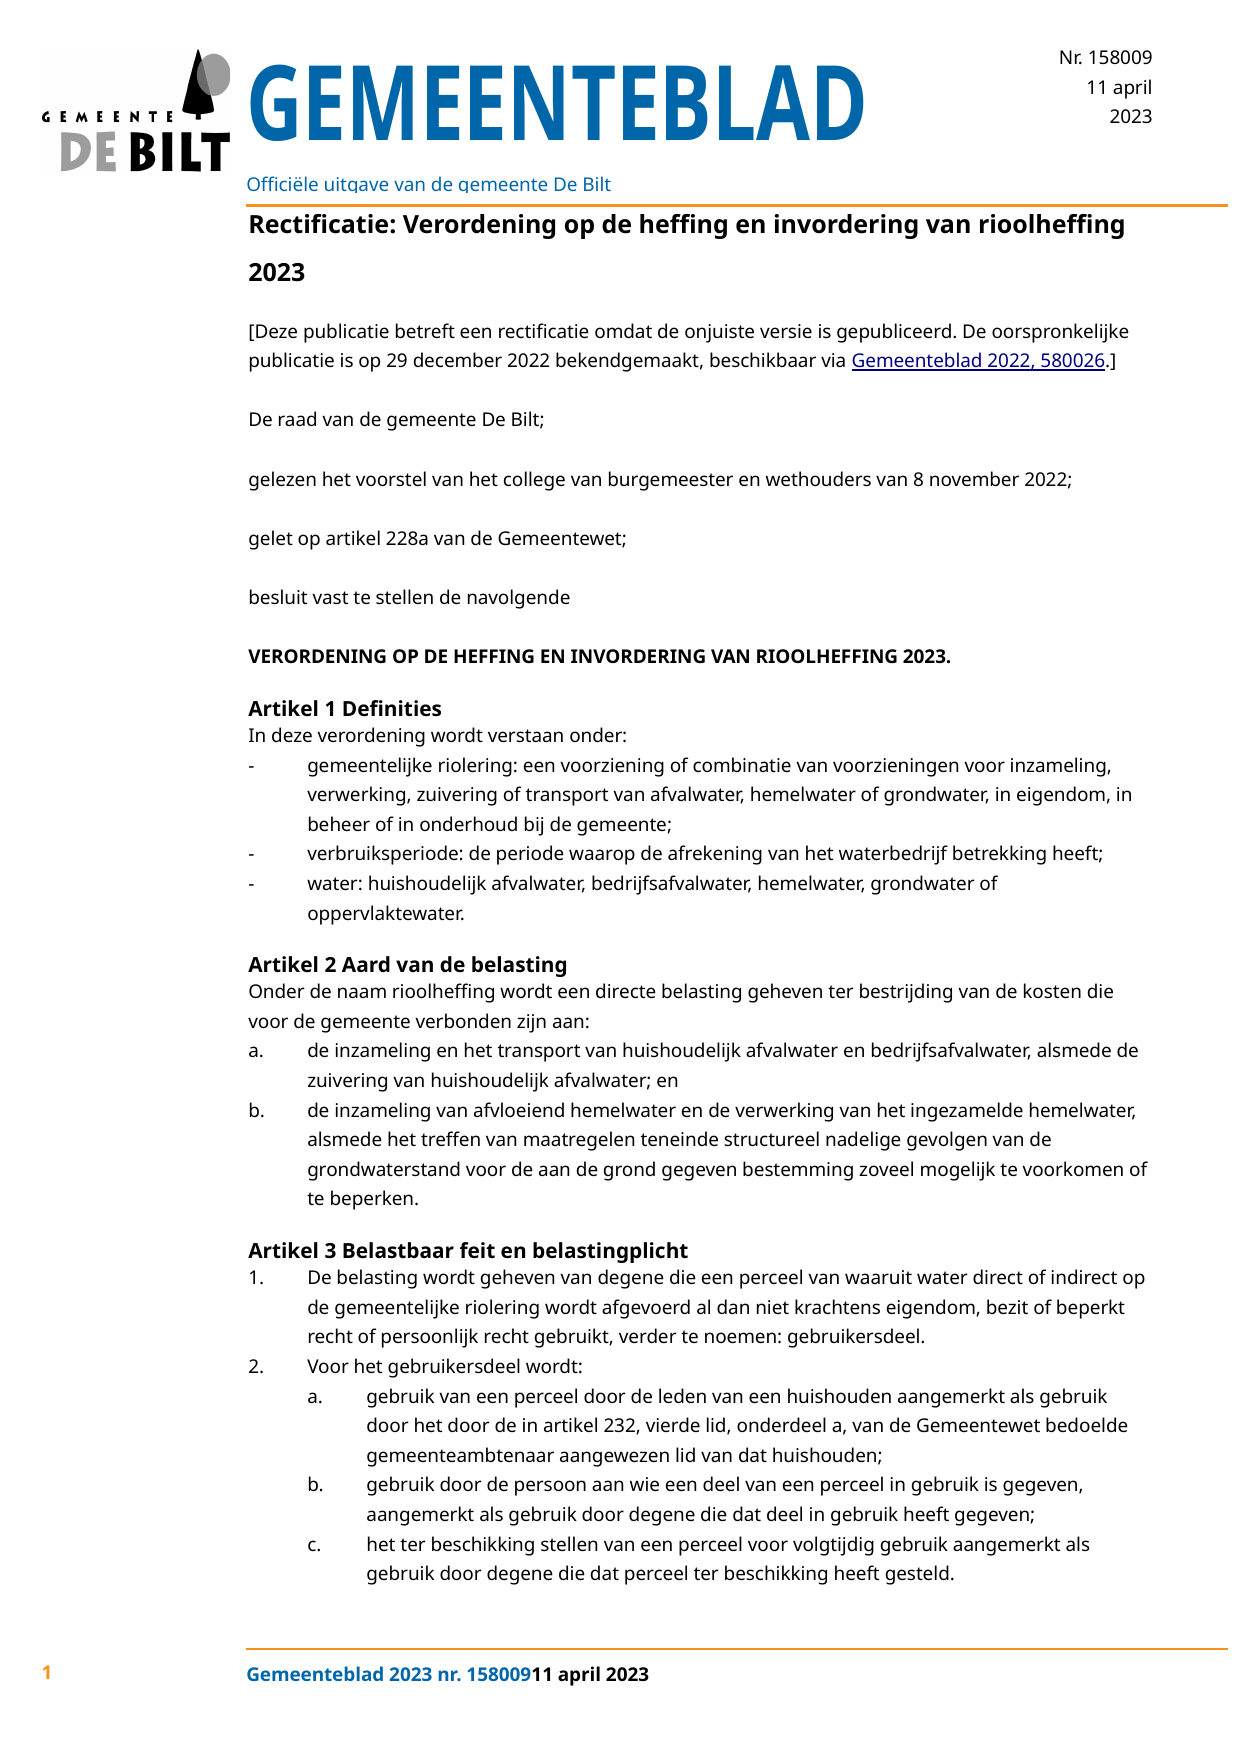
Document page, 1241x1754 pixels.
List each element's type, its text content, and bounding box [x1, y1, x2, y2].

list het ter beschikking stellen van een perceel voor volgtijdig gebruik aangemerkt als gebruik door degene die dat perceel ter beschikking heeft gesteld. [307, 1531, 1152, 1586]
list gebruik van een perceel door de leden van een huishouden aangemerkt als gebruik door het door de in artikel 232, vierde lid, onderdeel a, van de Gemeentewet bedoelde gemeenteambtenaar aangewezen lid van dat huishouden; [307, 1383, 1152, 1468]
text De raad van de gemeente De Bilt; [248, 407, 1152, 432]
list de inzameling van afvloeiend hemelwater en de verwerking van het ingezamelde hemelwater, alsmede het treffen van maatregelen teneinde structureel nadelige gevolgen van de grondwaterstand voor de aan de grond gegeven bestemming zoveel mogelijk te voorkomen of te beperken. [248, 1097, 1152, 1211]
list de inzameling en het transport van huishoudelijk afvalwater en bedrijfsafvalwater, alsmede de zuivering van huishoudelijk afvalwater; en [248, 1038, 1152, 1093]
text gelezen het voorstel van het college van burgemeester en wethouders van 8 november 2022; [248, 466, 1152, 492]
text In deze verordening wordt verstaan onder: [248, 722, 1152, 748]
text Artikel 2 Aard van de belasting [248, 950, 1152, 978]
list verbruiksperiode: de periode waarop de afrekening van het waterbedrijf betrekking heeft; [248, 841, 1152, 866]
picture [41, 47, 231, 172]
list Voor het gebruikersdeel wordt: [248, 1353, 1152, 1379]
text Artikel 1 Definities [248, 694, 1152, 722]
text gelet op artikel 228a van de Gemeentewet; [248, 525, 1152, 551]
text VERORDENING OP DE HEFFING EN INVORDERING VAN RIOOLHEFFING 2023. [248, 643, 1152, 669]
text Rectificatie: Verordening op de heffing en invordering van rioolheffing 2023 [248, 207, 1152, 288]
list De belasting wordt geheven van degene die een perceel van waaruit water direct of indirect op de gemeentelijke riolering wordt afgevoerd al dan niet krachtens eigendom, bezit of beperkt recht of persoonlijk recht gebruikt, verder te noemen: gebruikersdeel. [248, 1264, 1152, 1349]
text Artikel 3 Belastbaar feit en belastingplicht [248, 1236, 1152, 1264]
list gebruik door de persoon aan wie een deel van een perceel in gebruik is gegeven, aangemerkt als gebruik door degene die dat deel in gebruik heeft gegeven; [307, 1472, 1152, 1527]
text besluit vast te stellen de navolgende [248, 584, 1152, 610]
list water: huishoudelijk afvalwater, bedrijfsafvalwater, hemelwater, grondwater of oppervlaktewater. [248, 870, 1152, 925]
text [Deze publicatie betreft een rectificatie omdat de onjuiste versie is gepubliceerd. De oorspronkelijke publicatie is op 29 december 2022 bekendgemaakt, beschikbaar via Gemeenteblad 2022, 580026.] [248, 318, 1152, 373]
text Onder de naam rioolheffing wordt een directe belasting geheven ter bestrijding van de kosten die voor de gemeente verbonden zijn aan: [248, 978, 1152, 1034]
list gemeentelijke riolering: een voorziening of combinatie van voorzieningen voor inzameling, verwerking, zuivering of transport van afvalwater, hemelwater of grondwater, in eigendom, in beheer of in onderhoud bij de gemeente; [248, 752, 1152, 837]
